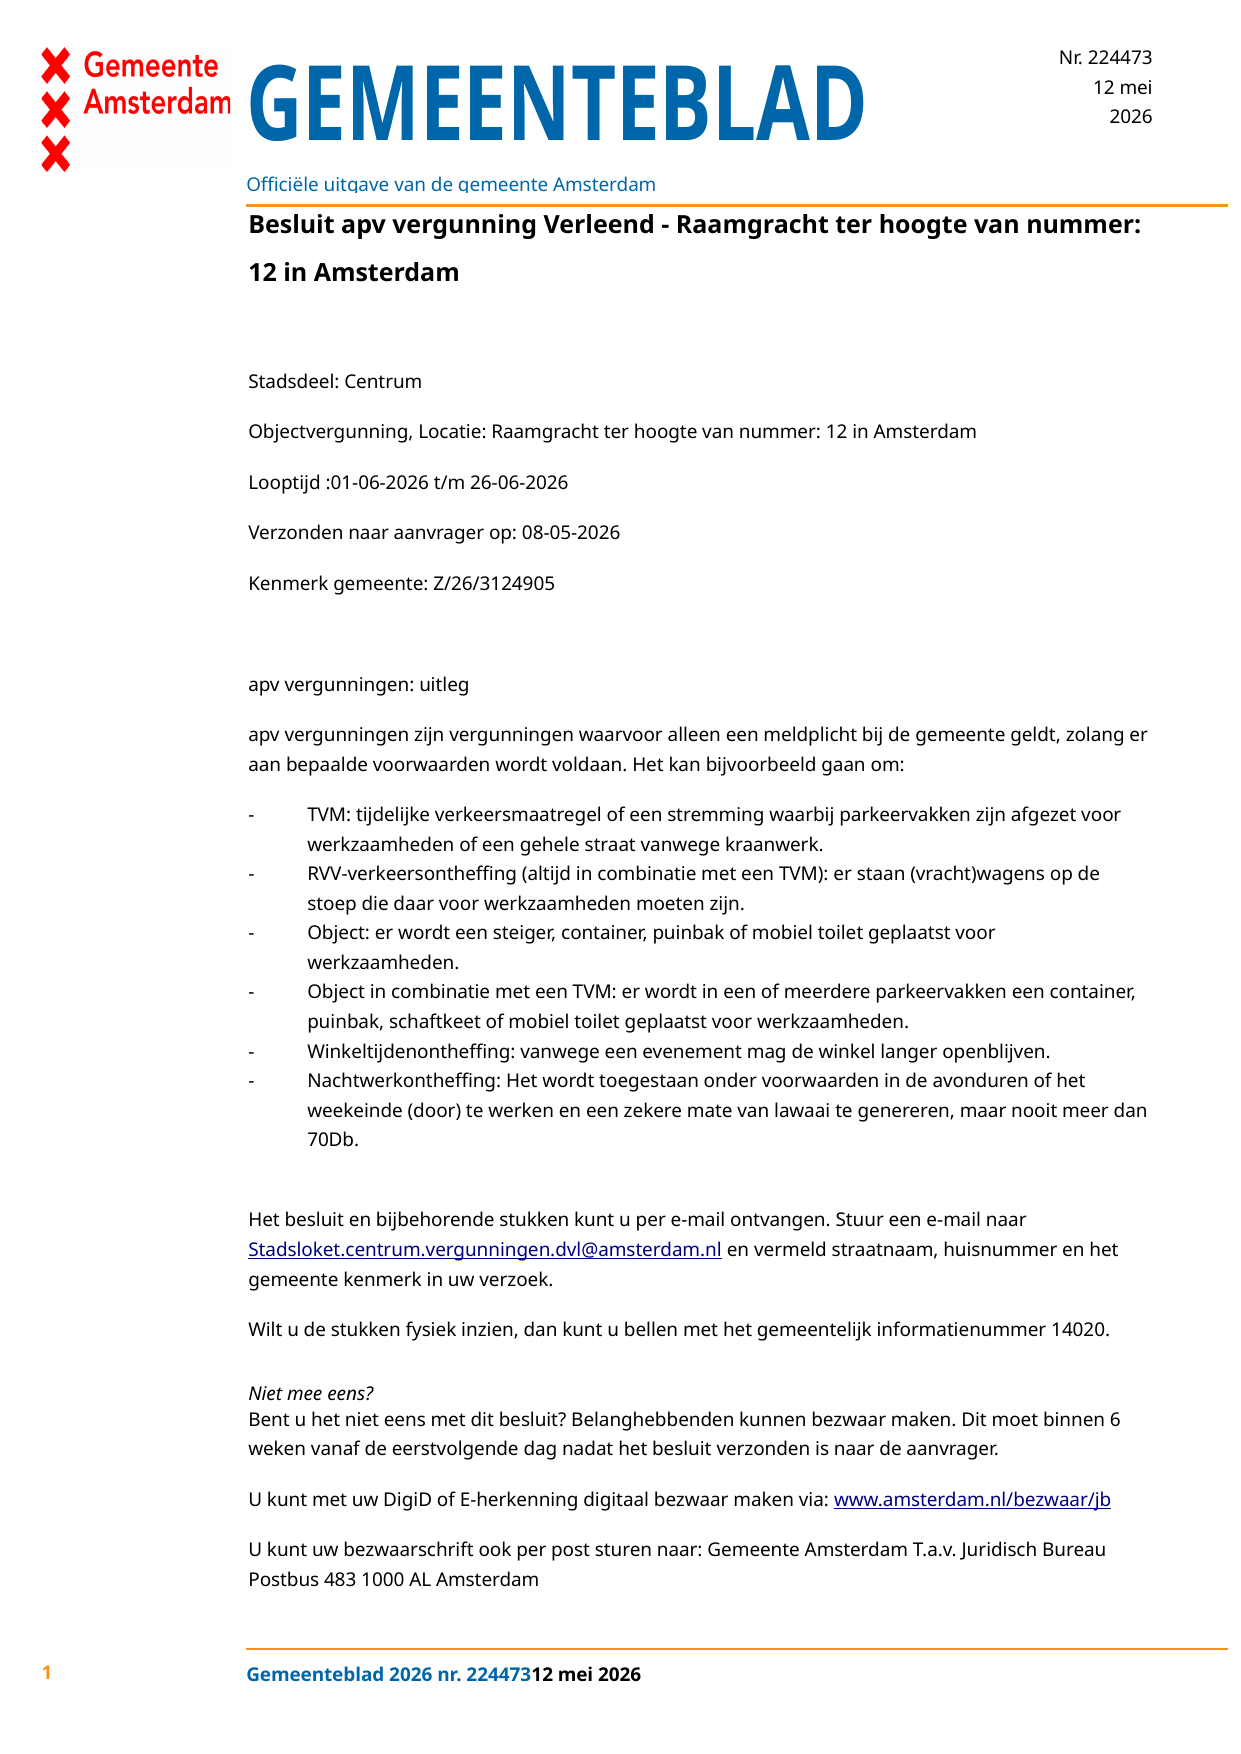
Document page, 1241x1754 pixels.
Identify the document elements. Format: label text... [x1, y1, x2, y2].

text Looptijd :01-06-2026 t/m 26-06-2026 [248, 469, 1152, 495]
text Objectvergunning, Locatie: Raamgracht ter hoogte van nummer: 12 in Amsterdam [248, 419, 1152, 444]
text Verzonden naar aanvrager op: 08-05-2026 [248, 519, 1152, 545]
text Besluit apv vergunning Verleend - Raamgracht ter hoogte van nummer: 12 in Amsterdam [248, 207, 1152, 288]
text U kunt met uw DigiD of E-herkenning digitaal bezwaar maken via: www.amsterdam.nl/bezwaar/jb [248, 1486, 1152, 1512]
text Wilt u de stukken fysiek inzien, dan kunt u bellen met het gemeentelijk informatienummer 14020. [248, 1316, 1152, 1342]
list TVM: tijdelijke verkeersmaatregel of een stremming waarbij parkeervakken zijn afgezet voor werkzaamheden of een gehele straat vanwege kraanwerk. [248, 801, 1152, 857]
text Stadsdeel: Centrum [248, 368, 1152, 394]
list Winkeltijdenontheffing: vanwege een evenement mag de winkel langer openblijven. [248, 1038, 1152, 1064]
text Niet mee eens? [248, 1380, 1152, 1406]
list Object: er wordt een steiger, container, puinbak of mobiel toilet geplaatst voor werkzaamheden. [248, 919, 1152, 975]
text Het besluit en bijbehorende stukken kunt u per e-mail ontvangen. Stuur een e-mail naar Stadsloket.centrum.vergunningen.dvl@amsterdam.nl en vermeld straatnaam, huisnummer en het gemeente kenmerk in uw verzoek. [248, 1207, 1152, 1292]
list Nachtwerkontheffing: Het wordt toegestaan onder voorwaarden in de avonduren of het weekeinde (door) te werken en een zekere mate van lawaai te genereren, maar nooit meer dan 70Db. [248, 1067, 1152, 1152]
list Object in combinatie met een TVM: er wordt in een of meerdere parkeervakken een container, puinbak, schaftkeet of mobiel toilet geplaatst voor werkzaamheden. [248, 979, 1152, 1034]
list RVV-verkeersontheffing (altijd in combinatie met een TVM): er staan (vracht)wagens op de stoep die daar voor werkzaamheden moeten zijn. [248, 860, 1152, 916]
text Bent u het niet eens met dit besluit? Belanghebbenden kunnen bezwaar maken. Dit moet binnen 6 weken vanaf de eerstvolgende dag nadat het besluit verzonden is naar de aanvrager. [248, 1406, 1152, 1461]
picture [41, 47, 231, 172]
text apv vergunningen: uitleg [248, 671, 1152, 697]
text U kunt uw bezwaarschrift ook per post sturen naar: Gemeente Amsterdam T.a.v. Juridisch Bureau Postbus 483 1000 AL Amsterdam [248, 1536, 1152, 1592]
text Kenmerk gemeente: Z/26/3124905 [248, 570, 1152, 596]
text apv vergunningen zijn vergunningen waarvoor alleen een meldplicht bij de gemeente geldt, zolang er aan bepaalde voorwaarden wordt voldaan. Het kan bijvoorbeeld gaan om: [248, 721, 1152, 777]
